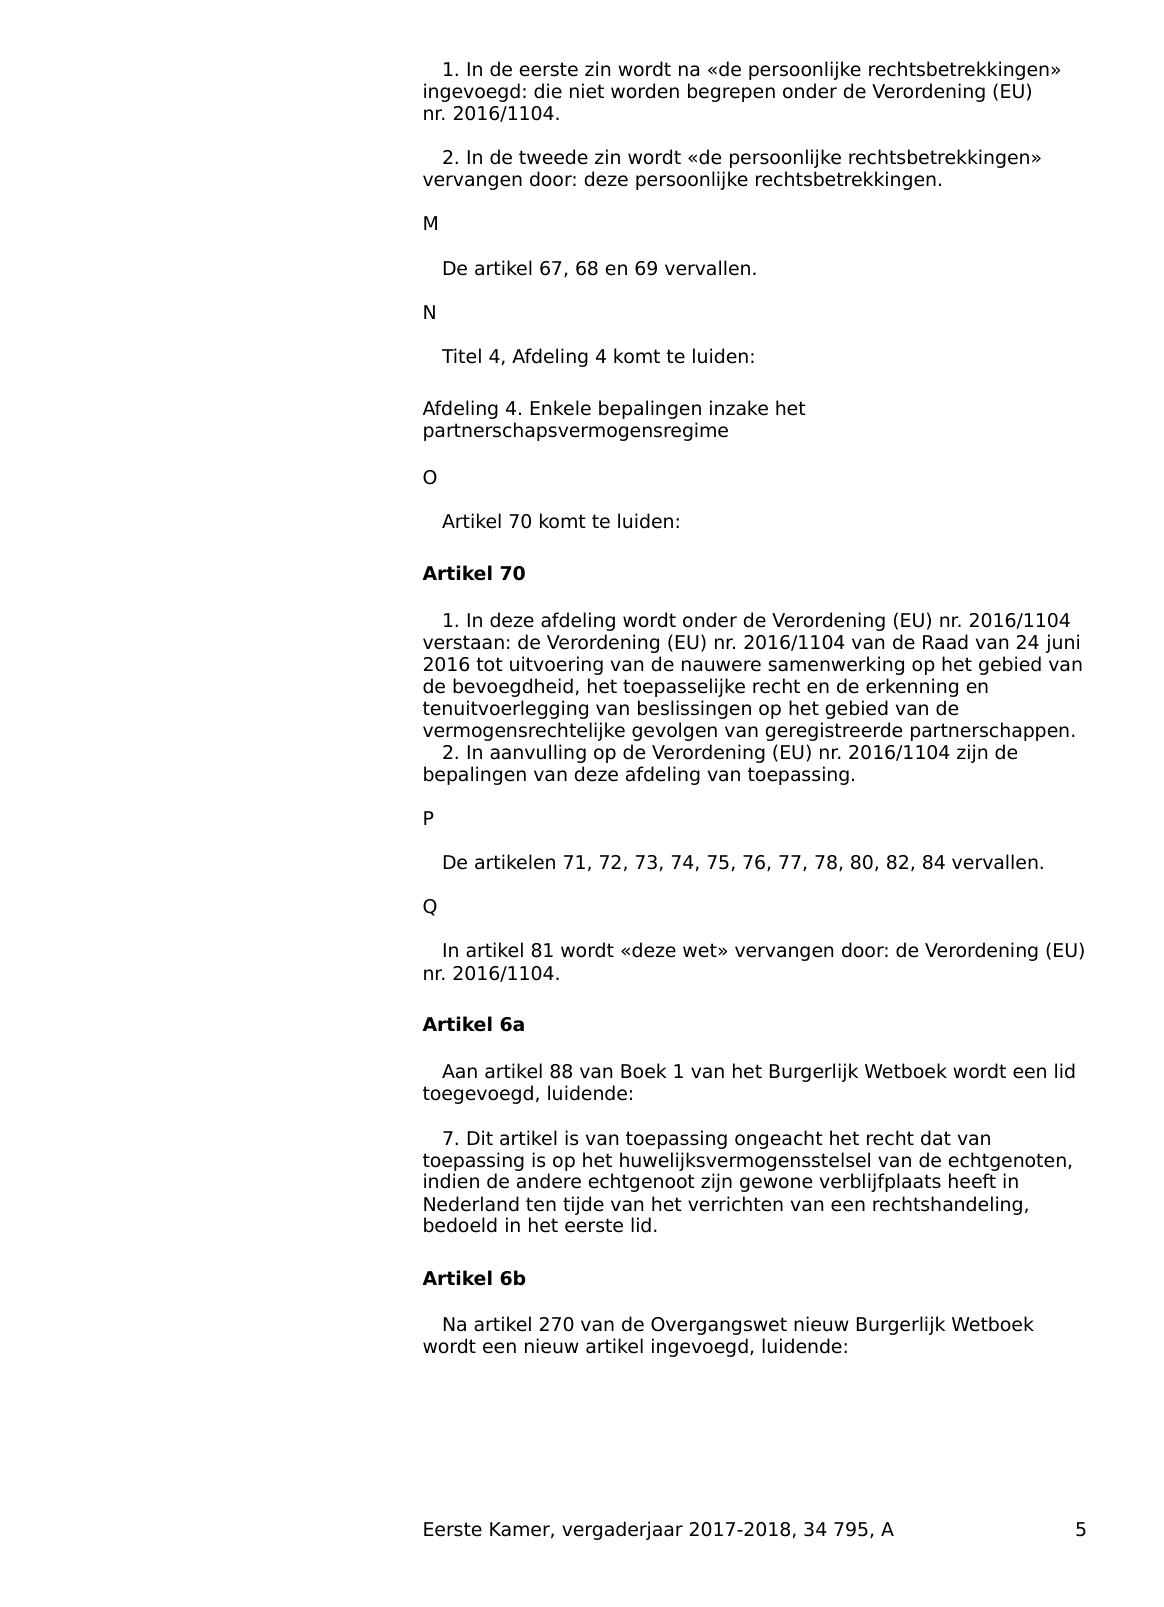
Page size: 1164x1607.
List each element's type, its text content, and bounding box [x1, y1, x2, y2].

subtitle Artikel 70 [422, 563, 1087, 585]
subtitle Artikel 6b [422, 1267, 1087, 1289]
text Titel 4, Afdeling 4 komt te luiden: [422, 346, 1087, 368]
text 7. Dit artikel is van toepassing ongeacht het recht dat van toepassing is op het huwelijksvermogensstelsel van de echtgenoten, indien de andere echtgenoot zijn gewone verblijfplaats heeft in Nederland ten tijde van het verrichten van een rechtshandeling, bedoeld in het eerste lid. [422, 1127, 1087, 1237]
subtitle Afdeling 4. Enkele bepalingen inzake het partnerschapsvermogensregime [422, 398, 1087, 442]
text 2. In de tweede zin wordt «de persoonlijke rechtsbetrekkingen» vervangen door: deze persoonlijke rechtsbetrekkingen. [422, 147, 1087, 191]
text De artikel 67, 68 en 69 vervallen. [422, 257, 1087, 279]
text De artikelen 71, 72, 73, 74, 75, 76, 77, 78, 80, 82, 84 vervallen. [422, 852, 1087, 874]
text In artikel 81 wordt «deze wet» vervangen door: de Verordening (EU) nr. 2016/1104. [422, 940, 1087, 984]
text Q [422, 896, 1087, 918]
text N [422, 302, 1087, 324]
text 1. In deze afdeling wordt onder de Verordening (EU) nr. 2016/1104 verstaan: de Verordening (EU) nr. 2016/1104 van de Raad van 24 juni 2016 tot uitvoering van de nauwere samenwerking op het gebied van de bevoegdheid, het toepasselijke recht en de erkenning en tenuitvoerlegging van beslissingen op het gebied van de vermogensrechtelijke gevolgen van geregistreerde partnerschappen. [422, 610, 1087, 742]
text Aan artikel 88 van Boek 1 van het Burgerlijk Wetboek wordt een lid toegevoegd, luidende: [422, 1061, 1087, 1105]
text Na artikel 270 van de Overgangswet nieuw Burgerlijk Wetboek wordt een nieuw artikel ingevoegd, luidende: [422, 1314, 1087, 1358]
text Artikel 70 komt te luiden: [422, 511, 1087, 533]
text O [422, 467, 1087, 489]
text P [422, 808, 1087, 830]
text 1. In de eerste zin wordt na «de persoonlijke rechtsbetrekkingen» ingevoegd: die niet worden begrepen onder de Verordening (EU) nr. 2016/1104. [422, 59, 1087, 125]
text 2. In aanvulling op de Verordening (EU) nr. 2016/1104 zijn de bepalingen van deze afdeling van toepassing. [422, 742, 1087, 786]
text M [422, 213, 1087, 235]
subtitle Artikel 6a [422, 1014, 1087, 1036]
